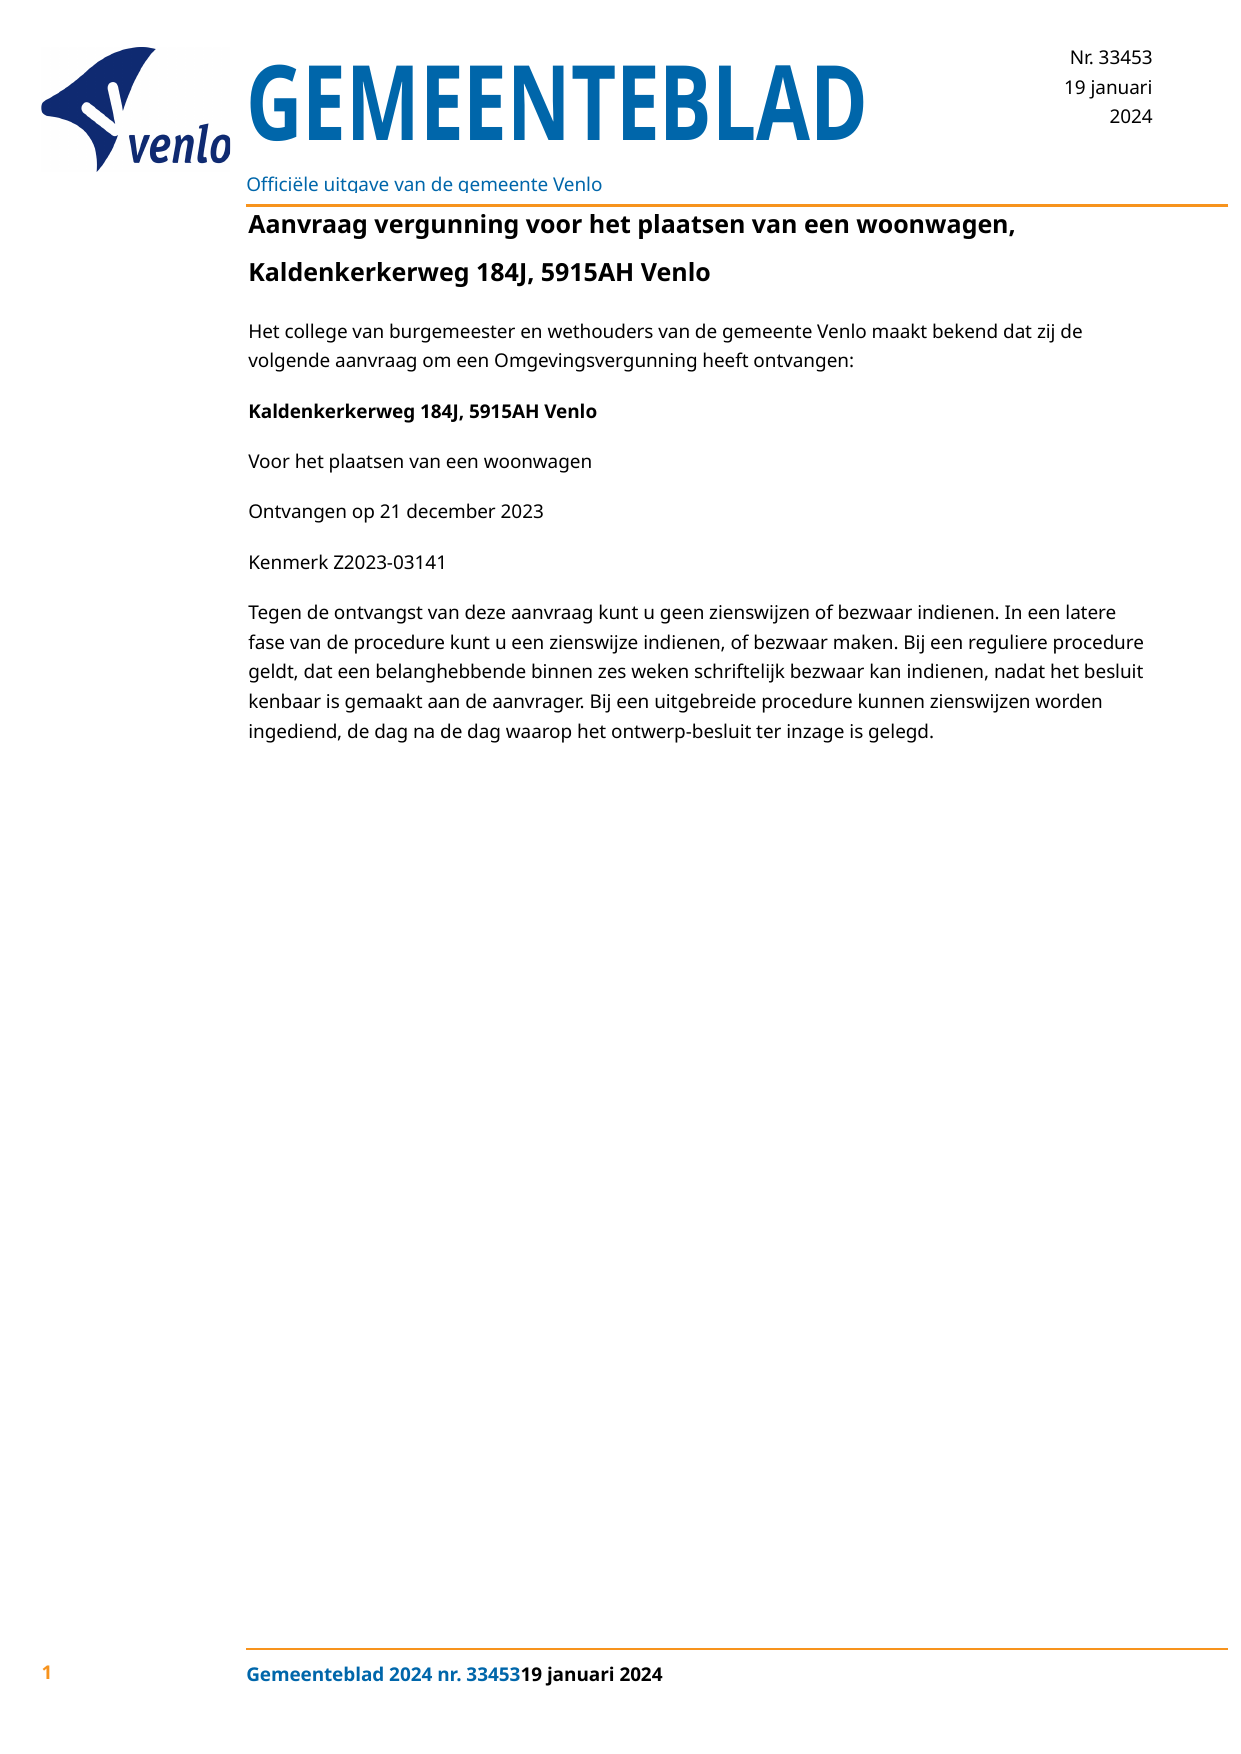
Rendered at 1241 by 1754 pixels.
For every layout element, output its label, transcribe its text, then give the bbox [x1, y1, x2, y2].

text Het college van burgemeester en wethouders van de gemeente Venlo maakt bekend dat zij de volgende aanvraag om een Omgevingsvergunning heeft ontvangen: [248, 318, 1152, 373]
text Ontvangen op 21 december 2023 [248, 499, 1152, 524]
text Kaldenkerkerweg 184J, 5915AH Venlo [248, 398, 1152, 424]
picture [41, 47, 231, 172]
text Voor het plaatsen van een woonwagen [248, 448, 1152, 474]
text Tegen de ontvangst van deze aanvraag kunt u geen zienswijzen of bezwaar indienen. In een latere fase van de procedure kunt u een zienswijze indienen, of bezwaar maken. Bij een reguliere procedure geldt, dat een belanghebbende binnen zes weken schriftelijk bezwaar kan indienen, nadat het besluit kenbaar is gemaakt aan de aanvrager. Bij een uitgebreide procedure kunnen zienswijzen worden ingediend, de dag na de dag waarop het ontwerp-besluit ter inzage is gelegd. [248, 599, 1152, 744]
text Aanvraag vergunning voor het plaatsen van een woonwagen, Kaldenkerkerweg 184J, 5915AH Venlo [248, 207, 1152, 288]
text Kenmerk Z2023-03141 [248, 549, 1152, 575]
